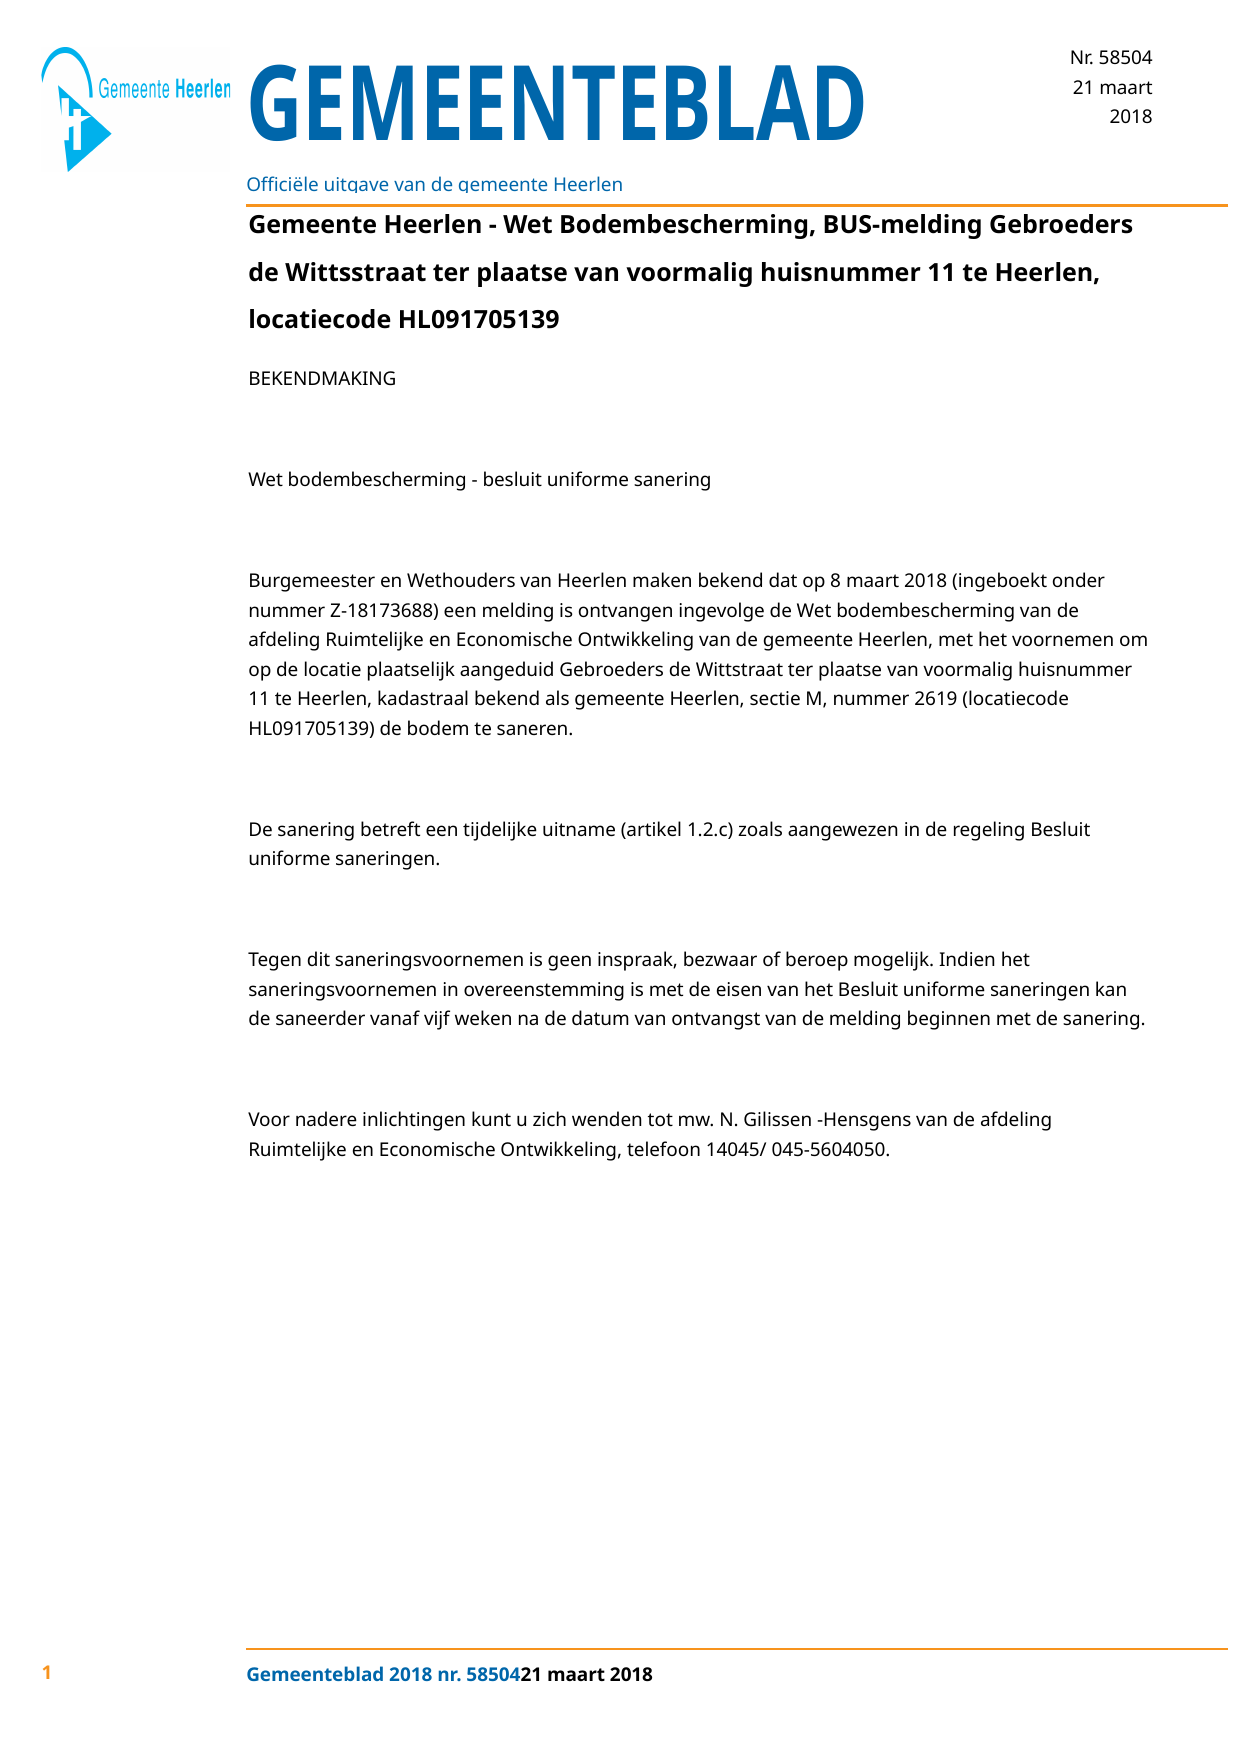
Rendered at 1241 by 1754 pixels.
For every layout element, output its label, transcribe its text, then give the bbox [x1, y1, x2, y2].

picture [41, 47, 231, 172]
text Wet bodembescherming - besluit uniforme sanering [248, 466, 1152, 492]
text Voor nadere inlichtingen kunt u zich wenden tot mw. N. Gilissen -Hensgens van de afdeling Ruimtelijke en Economische Ontwikkeling, telefoon 14045/ 045-5604050. [248, 1106, 1152, 1162]
text Burgemeester en Wethouders van Heerlen maken bekend dat op 8 maart 2018 (ingeboekt onder nummer Z-18173688) een melding is ontvangen ingevolge de Wet bodembescherming van de afdeling Ruimtelijke en Economische Ontwikkeling van de gemeente Heerlen, met het voornemen om op de locatie plaatselijk aangeduid Gebroeders de Wittstraat ter plaatse van voormalig huisnummer 11 te Heerlen, kadastraal bekend als gemeente Heerlen, sectie M, nummer 2619 (locatiecode HL091705139) de bodem te saneren. [248, 567, 1152, 741]
text BEKENDMAKING [248, 366, 1152, 391]
picture [41, 47, 58, 70]
text De sanering betreft een tijdelijke uitname (artikel 1.2.c) zoals aangewezen in de regeling Besluit uniforme saneringen. [248, 816, 1152, 871]
text Tegen dit saneringsvoornemen is geen inspraak, bezwaar of beroep mogelijk. Indien het saneringsvoornemen in overeenstemming is met de eisen van het Besluit uniforme saneringen kan de saneerder vanaf vijf weken na de datum van ontvangst van de melding beginnen met de sanering. [248, 946, 1152, 1031]
text Gemeente Heerlen - Wet Bodembescherming, BUS-melding Gebroeders de Wittsstraat ter plaatse van voormalig huisnummer 11 te Heerlen, locatiecode HL091705139 [248, 207, 1152, 336]
